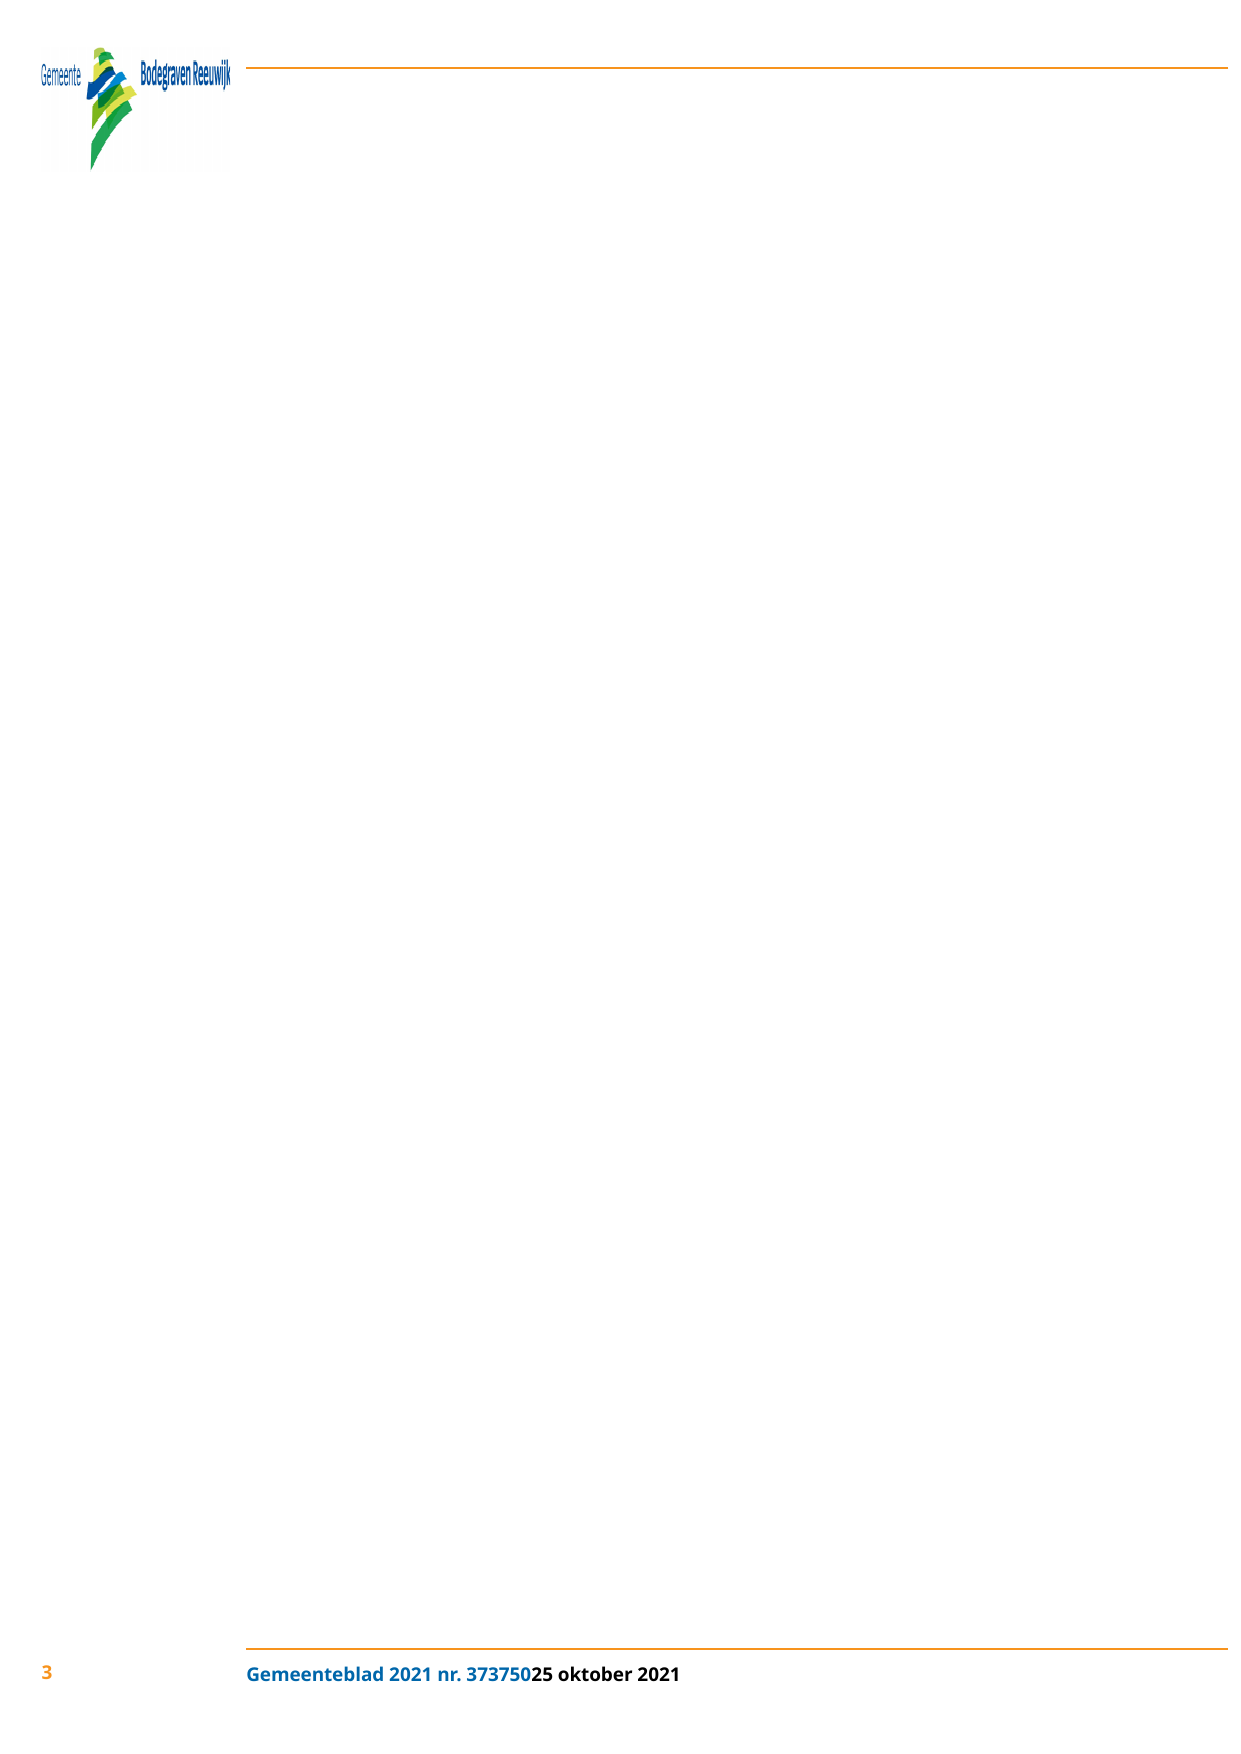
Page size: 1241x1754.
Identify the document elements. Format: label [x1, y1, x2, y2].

picture [41, 47, 231, 172]
